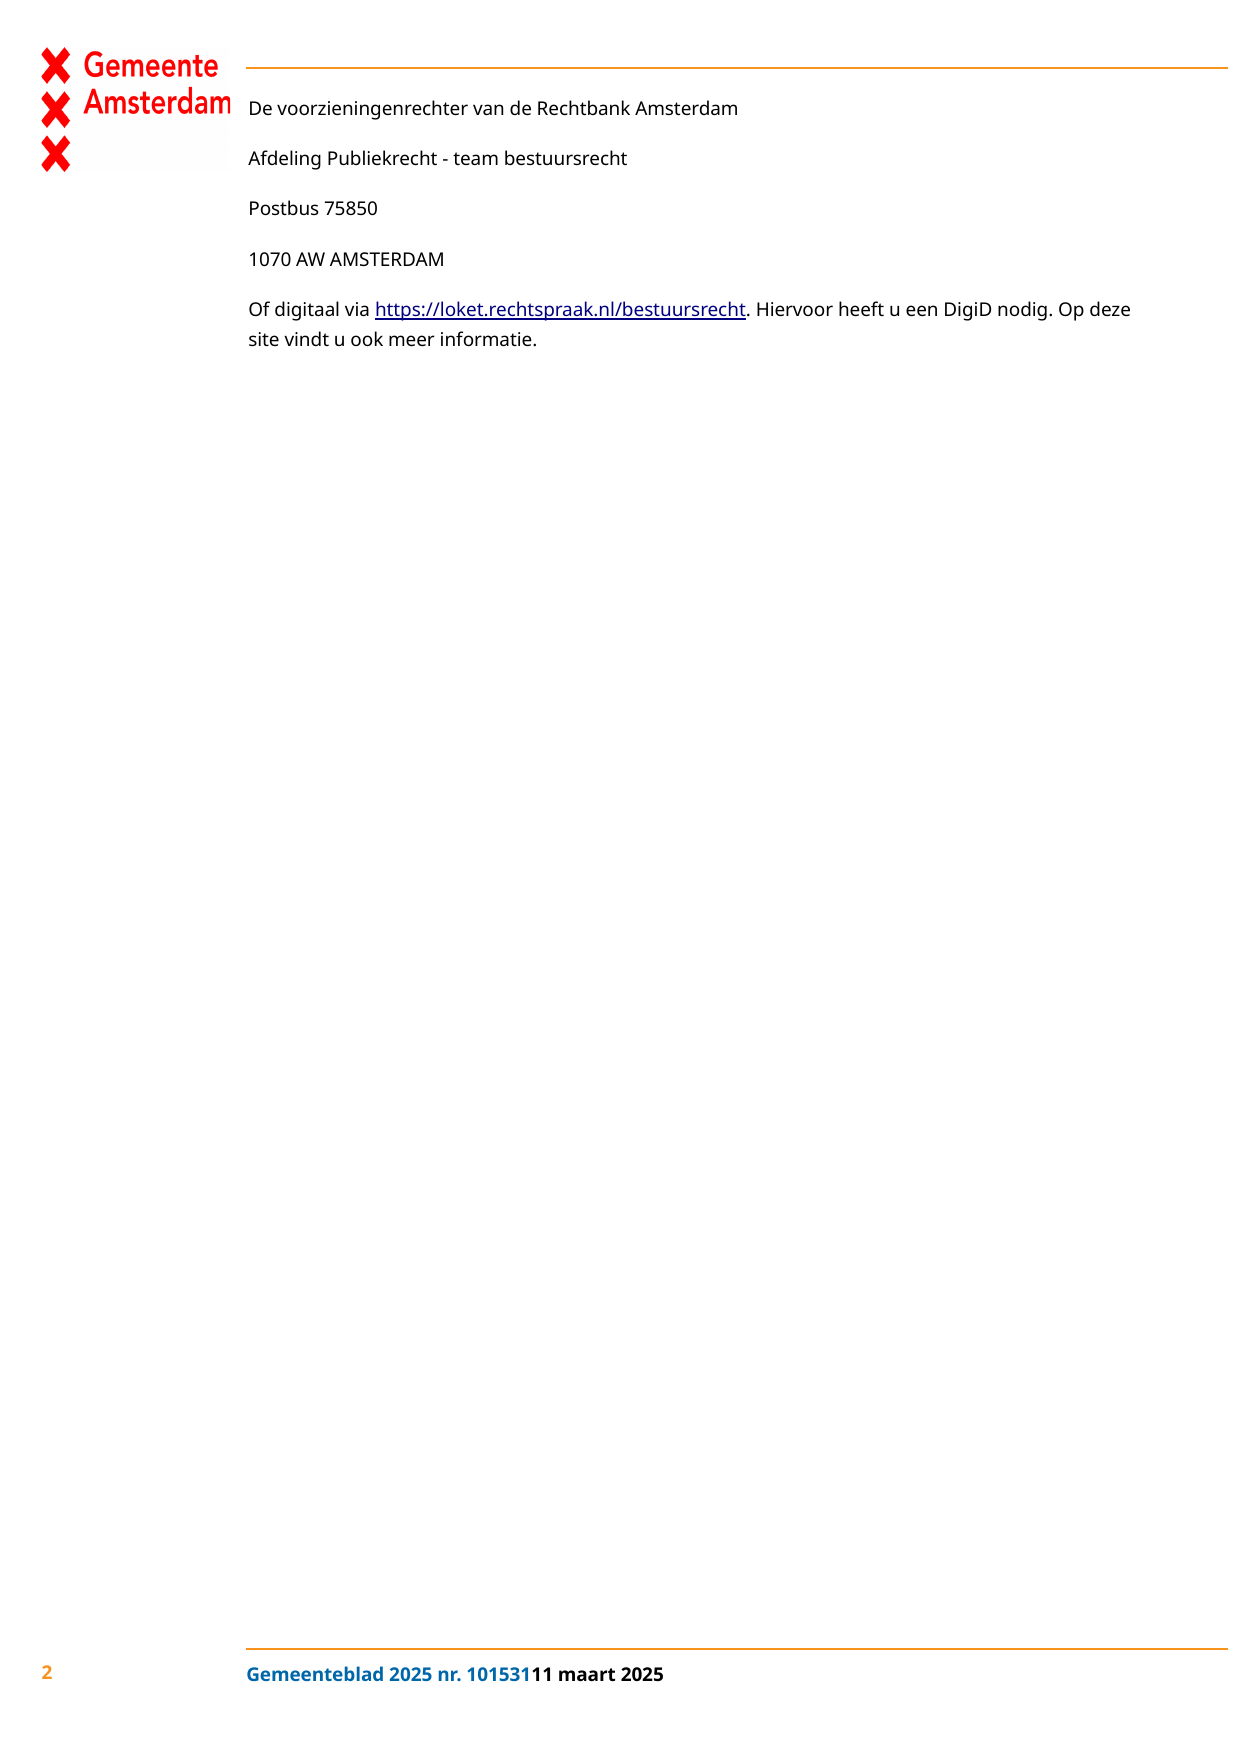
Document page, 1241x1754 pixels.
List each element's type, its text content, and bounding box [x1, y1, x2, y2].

text De voorzieningenrechter van de Rechtbank Amsterdam [248, 95, 1152, 121]
picture [41, 47, 231, 172]
text Afdeling Publiekrecht - team bestuursrecht [248, 145, 1152, 171]
text Of digitaal via https://loket.rechtspraak.nl/bestuursrecht. Hiervoor heeft u een DigiD nodig. Op deze site vindt u ook meer informatie. [248, 296, 1152, 352]
text 1070 AW AMSTERDAM [248, 246, 1152, 272]
text Postbus 75850 [248, 196, 1152, 221]
